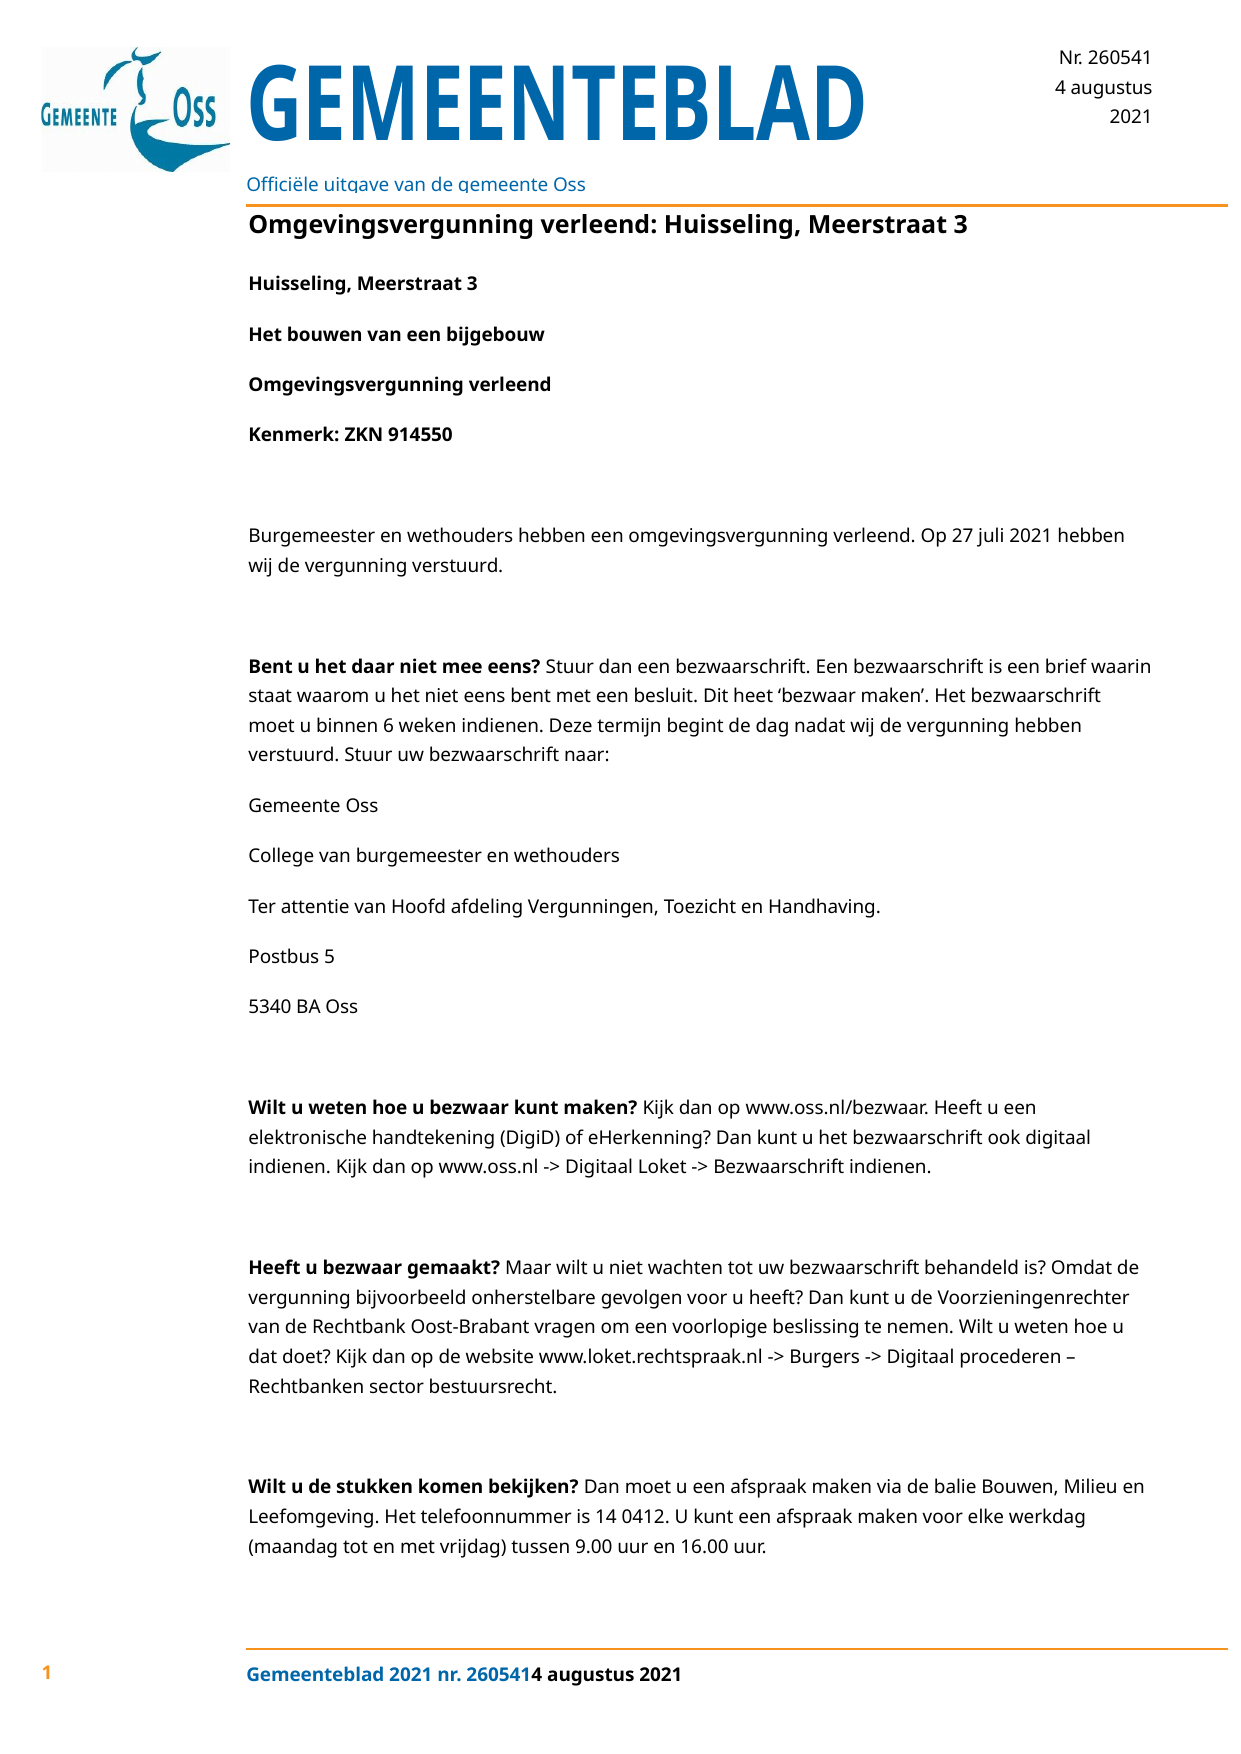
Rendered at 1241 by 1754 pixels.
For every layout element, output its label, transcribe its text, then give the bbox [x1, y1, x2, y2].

text Postbus 5 [248, 943, 1152, 969]
text 5340 BA Oss [248, 994, 1152, 1019]
text Kenmerk: ZKN 914550 [248, 422, 1152, 447]
text Wilt u de stukken komen bekijken? Dan moet u een afspraak maken via de balie Bouwen, Milieu en Leefomgeving. Het telefoonnummer is 14 0412. U kunt een afspraak maken voor elke werkdag (maandag tot en met vrijdag) tussen 9.00 uur en 16.00 uur. [248, 1474, 1152, 1558]
text Omgevingsvergunning verleend [248, 371, 1152, 397]
text Burgemeester en wethouders hebben een omgevingsvergunning verleend. Op 27 juli 2021 hebben wij de vergunning verstuurd. [248, 522, 1152, 578]
text Het bouwen van een bijgebouw [248, 321, 1152, 346]
text College van burgemeester en wethouders [248, 842, 1152, 868]
text Heeft u bezwaar gemaakt? Maar wilt u niet wachten tot uw bezwaarschrift behandeld is? Omdat de vergunning bijvoorbeeld onherstelbare gevolgen voor u heeft? Dan kunt u de Voorzieningenrechter van de Rechtbank Oost-Brabant vragen om een voorlopige beslissing te nemen. Wilt u weten hoe u dat doet? Kijk dan op de website www.loket.rechtspraak.nl -> Burgers -> Digitaal procederen – Rechtbanken sector bestuursrecht. [248, 1254, 1152, 1398]
text Ter attentie van Hoofd afdeling Vergunningen, Toezicht en Handhaving. [248, 893, 1152, 918]
text Gemeente Oss [248, 792, 1152, 818]
text Wilt u weten hoe u bezwaar kunt maken? Kijk dan op www.oss.nl/bezwaar. Heeft u een elektronische handtekening (DigiD) of eHerkenning? Dan kunt u het bezwaarschrift ook digitaal indienen. Kijk dan op www.oss.nl -> Digitaal Loket -> Bezwaarschrift indienen. [248, 1094, 1152, 1179]
text Huisseling, Meerstraat 3 [248, 270, 1152, 296]
picture [41, 47, 231, 172]
text Omgevingsvergunning verleend: Huisseling, Meerstraat 3 [248, 207, 1152, 241]
text Bent u het daar niet mee eens? Stuur dan een bezwaarschrift. Een bezwaarschrift is een brief waarin staat waarom u het niet eens bent met een besluit. Dit heet ‘bezwaar maken’. Het bezwaarschrift moet u binnen 6 weken indienen. Deze termijn begint de dag nadat wij de vergunning hebben verstuurd. Stuur uw bezwaarschrift naar: [248, 653, 1152, 767]
